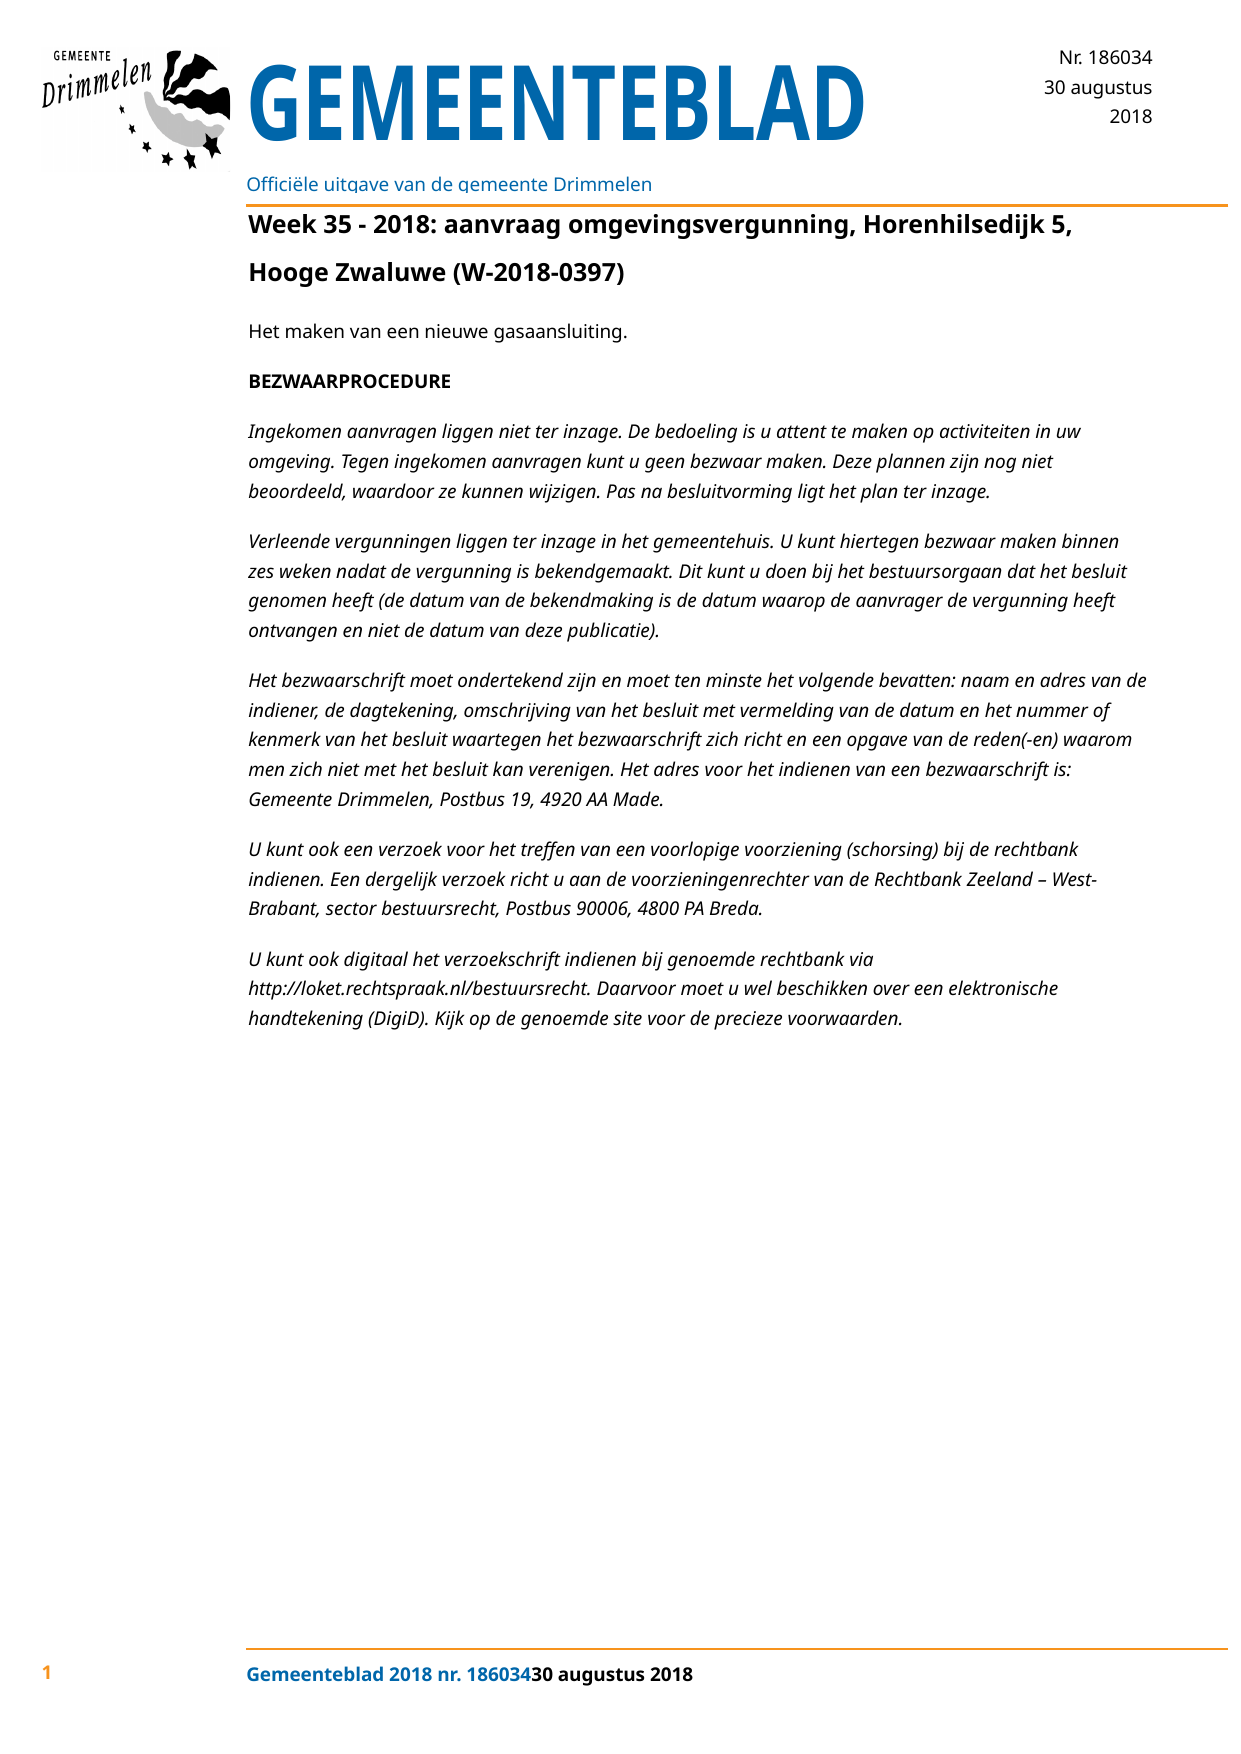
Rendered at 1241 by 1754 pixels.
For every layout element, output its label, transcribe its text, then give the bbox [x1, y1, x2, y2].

picture [41, 47, 231, 172]
text U kunt ook een verzoek voor het treffen van een voorlopige voorziening (schorsing) bij de rechtbank indienen. Een dergelijk verzoek richt u aan de voorzieningenrechter van de Rechtbank Zeeland – West-Brabant, sector bestuursrecht, Postbus 90006, 4800 PA Breda. [248, 836, 1152, 921]
text U kunt ook digitaal het verzoekschrift indienen bij genoemde rechtbank via http://loket.rechtspraak.nl/bestuursrecht. Daarvoor moet u wel beschikken over een elektronische handtekening (DigiD). Kijk op de genoemde site voor de precieze voorwaarden. [248, 946, 1152, 1031]
text Het maken van een nieuwe gasaansluiting. [248, 318, 1152, 344]
text Verleende vergunningen liggen ter inzage in het gemeentehuis. U kunt hiertegen bezwaar maken binnen zes weken nadat de vergunning is bekendgemaakt. Dit kunt u doen bij het bestuursorgaan dat het besluit genomen heeft (de datum van de bekendmaking is de datum waarop de aanvrager de vergunning heeft ontvangen en niet de datum van deze publicatie). [248, 528, 1152, 643]
text Ingekomen aanvragen liggen niet ter inzage. De bedoeling is u attent te maken op activiteiten in uw omgeving. Tegen ingekomen aanvragen kunt u geen bezwaar maken. Deze plannen zijn nog niet beoordeeld, waardoor ze kunnen wijzigen. Pas na besluitvorming ligt het plan ter inzage. [248, 419, 1152, 504]
text Week 35 - 2018: aanvraag omgevingsvergunning, Horenhilsedijk 5, Hooge Zwaluwe (W-2018-0397) [248, 207, 1152, 288]
text Het bezwaarschrift moet ondertekend zijn en moet ten minste het volgende bevatten: naam en adres van de indiener, de dagtekening, omschrijving van het besluit met vermelding van de datum en het nummer of kenmerk van het besluit waartegen het bezwaarschrift zich richt en een opgave van de reden(-en) waarom men zich niet met het besluit kan verenigen. Het adres voor het indienen van een bezwaarschrift is: Gemeente Drimmelen, Postbus 19, 4920 AA Made. [248, 667, 1152, 812]
text BEZWAARPROCEDURE [248, 368, 1152, 394]
